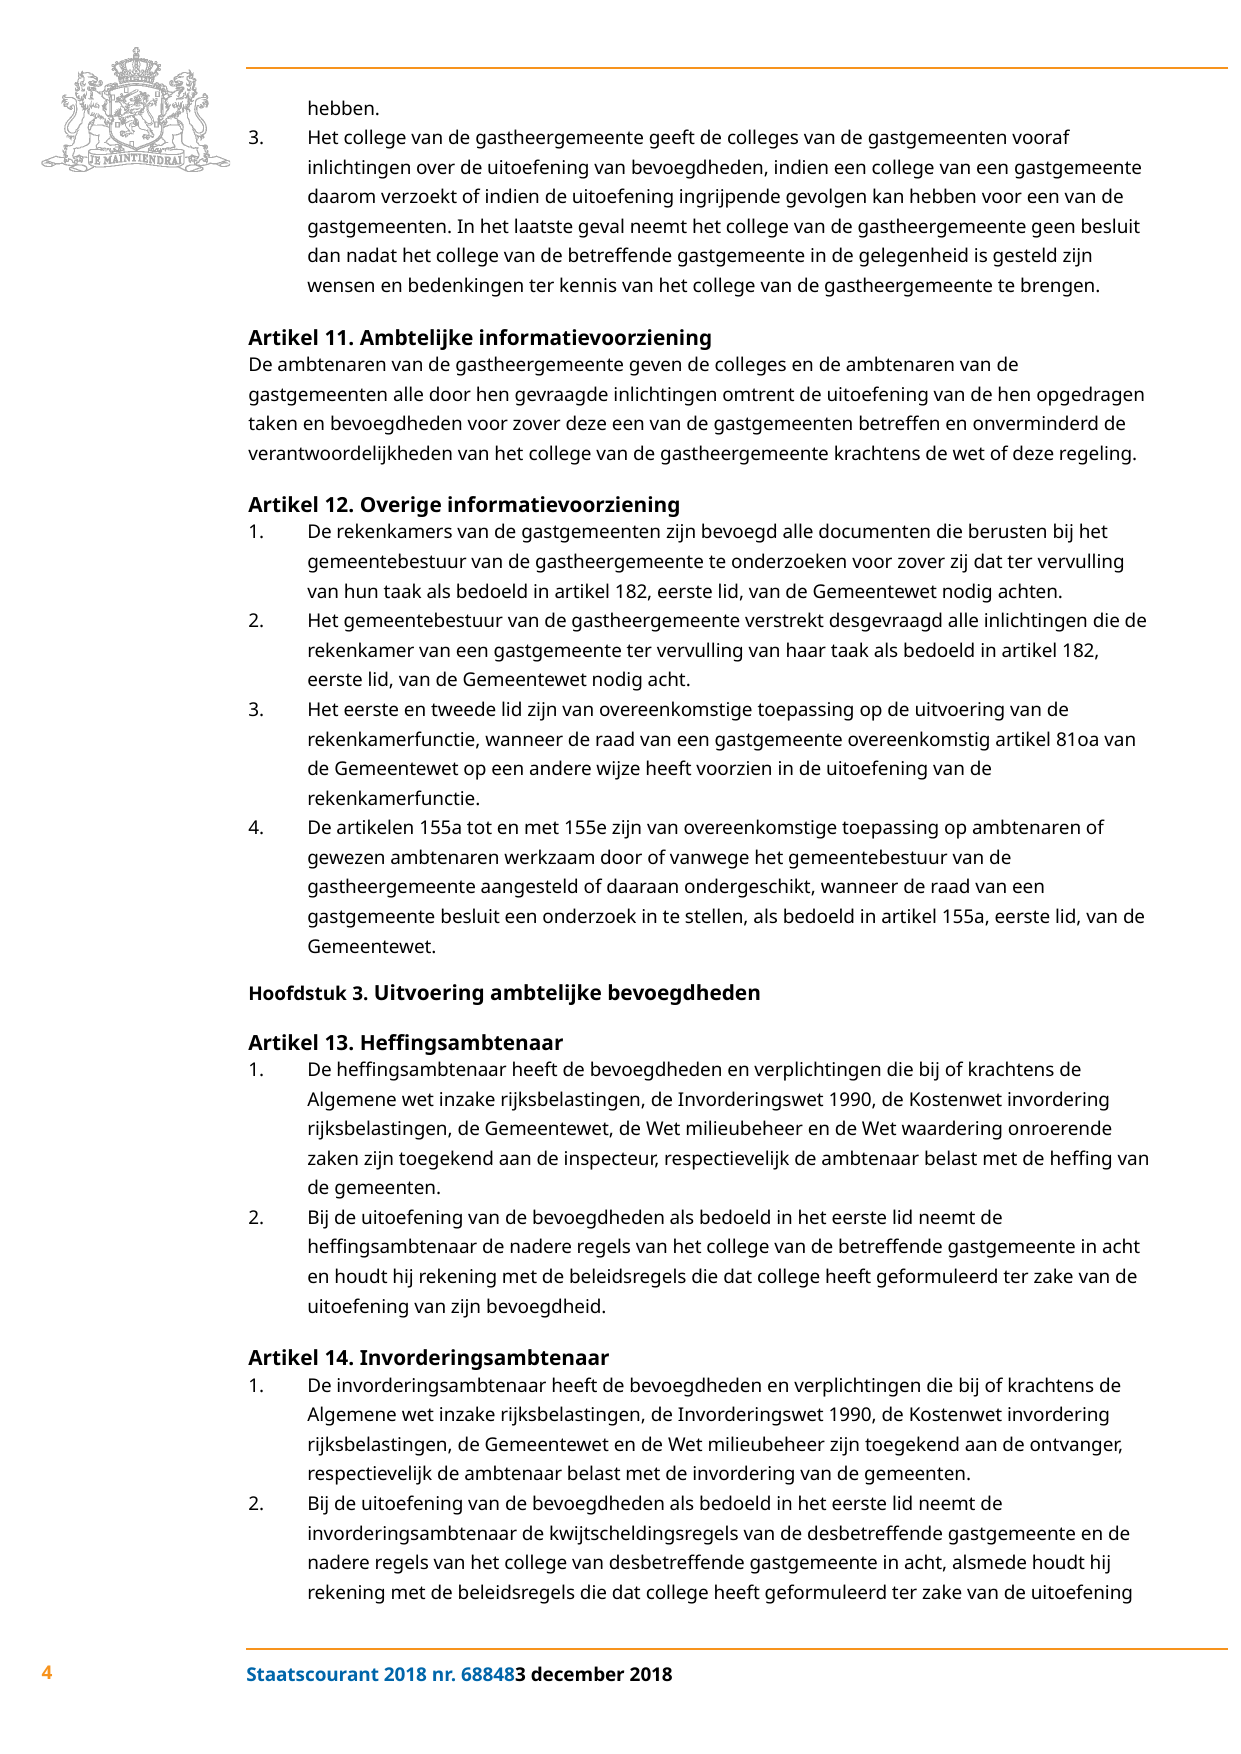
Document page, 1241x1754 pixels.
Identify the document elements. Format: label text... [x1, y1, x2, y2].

text Artikel 12. Overige informatievoorziening [248, 490, 1152, 519]
list De artikelen 155a tot en met 155e zijn van overeenkomstige toepassing op ambtenaren of gewezen ambtenaren werkzaam door of vanwege het gemeentebestuur van de gastheergemeente aangesteld of daaraan ondergeschikt, wanneer de raad van een gastgemeente besluit een onderzoek in te stellen, als bedoeld in artikel 155a, eerste lid, van de Gemeentewet. [248, 814, 1152, 959]
text Artikel 14. Invorderingsambtenaar [248, 1343, 1152, 1372]
text Artikel 13. Heffingsambtenaar [248, 1028, 1152, 1056]
list De heffingsambtenaar heeft de bevoegdheden en verplichtingen die bij of krachtens de Algemene wet inzake rijksbelastingen, de Invorderingswet 1990, de Kostenwet invordering rijksbelastingen, de Gemeentewet, de Wet milieubeheer en de Wet waardering onroerende zaken zijn toegekend aan de inspecteur, respectievelijk de ambtenaar belast met de heffing van de gemeenten. [248, 1056, 1152, 1200]
text Hoofdstuk 3. Uitvoering ambtelijke bevoegdheden [248, 978, 1152, 1007]
list hebben. [248, 95, 1152, 121]
list De invorderingsambtenaar heeft de bevoegdheden en verplichtingen die bij of krachtens de Algemene wet inzake rijksbelastingen, de Invorderingswet 1990, de Kostenwet invordering rijksbelastingen, de Gemeentewet en de Wet milieubeheer zijn toegekend aan de ontvanger, respectievelijk de ambtenaar belast met de invordering van de gemeenten. [248, 1372, 1152, 1486]
list De rekenkamers van de gastgemeenten zijn bevoegd alle documenten die berusten bij het gemeentebestuur van de gastheergemeente te onderzoeken voor zover zij dat ter vervulling van hun taak als bedoeld in artikel 182, eerste lid, van de Gemeentewet nodig achten. [248, 519, 1152, 604]
list Het college van de gastheergemeente geeft de colleges van de gastgemeenten vooraf inlichtingen over de uitoefening van bevoegdheden, indien een college van een gastgemeente daarom verzoekt of indien de uitoefening ingrijpende gevolgen kan hebben voor een van de gastgemeenten. In het laatste geval neemt het college van de gastheergemeente geen besluit dan nadat het college van de betreffende gastgemeente in de gelegenheid is gesteld zijn wensen en bedenkingen ter kennis van het college van de gastheergemeente te brengen. [248, 124, 1152, 298]
text De ambtenaren van de gastheergemeente geven de colleges en de ambtenaren van de gastgemeenten alle door hen gevraagde inlichtingen omtrent de uitoefening van de hen opgedragen taken en bevoegdheden voor zover deze een van de gastgemeenten betreffen en onverminderd de verantwoordelijkheden van het college van de gastheergemeente krachtens de wet of deze regeling. [248, 351, 1152, 466]
list Het eerste en tweede lid zijn van overeenkomstige toepassing op de uitvoering van de rekenkamerfunctie, wanneer de raad van een gastgemeente overeenkomstig artikel 81oa van de Gemeentewet op een andere wijze heeft voorzien in de uitoefening van de rekenkamerfunctie. [248, 696, 1152, 811]
list Bij de uitoefening van de bevoegdheden als bedoeld in het eerste lid neemt de invorderingsambtenaar de kwijtscheldingsregels van de desbetreffende gastgemeente en de nadere regels van het college van desbetreffende gastgemeente in acht, alsmede houdt hij rekening met de beleidsregels die dat college heeft geformuleerd ter zake van de uitoefening [248, 1490, 1152, 1604]
list Het gemeentebestuur van de gastheergemeente verstrekt desgevraagd alle inlichtingen die de rekenkamer van een gastgemeente ter vervulling van haar taak als bedoeld in artikel 182, eerste lid, van de Gemeentewet nodig acht. [248, 607, 1152, 692]
text Artikel 11. Ambtelijke informatievoorziening [248, 323, 1152, 351]
picture [41, 47, 231, 172]
list Bij de uitoefening van de bevoegdheden als bedoeld in het eerste lid neemt de heffingsambtenaar de nadere regels van het college van de betreffende gastgemeente in acht en houdt hij rekening met de beleidsregels die dat college heeft geformuleerd ter zake van de uitoefening van zijn bevoegdheid. [248, 1204, 1152, 1319]
